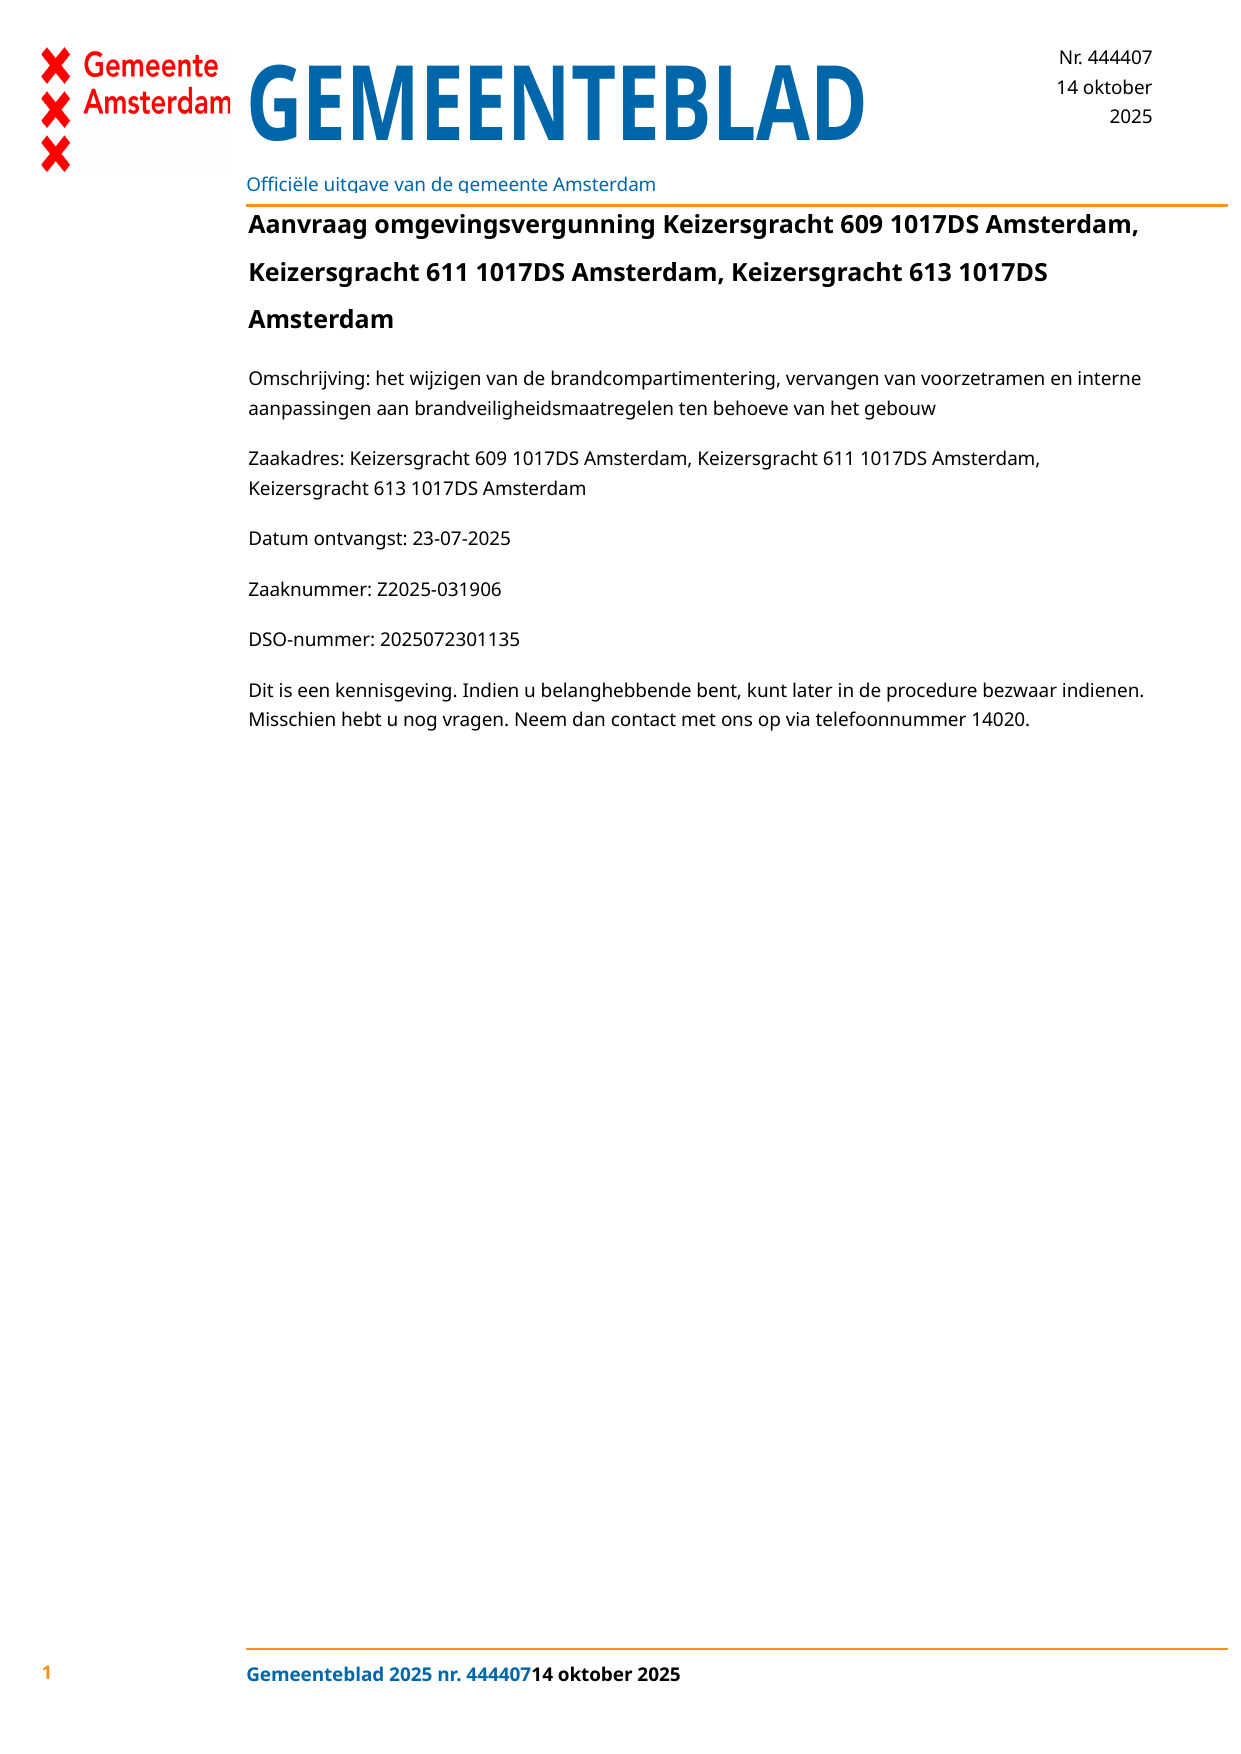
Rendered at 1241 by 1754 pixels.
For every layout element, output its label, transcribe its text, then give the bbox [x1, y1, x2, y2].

text Aanvraag omgevingsvergunning Keizersgracht 609 1017DS Amsterdam, Keizersgracht 611 1017DS Amsterdam, Keizersgracht 613 1017DS Amsterdam [248, 207, 1152, 336]
text Zaakadres: Keizersgracht 609 1017DS Amsterdam, Keizersgracht 611 1017DS Amsterdam, Keizersgracht 613 1017DS Amsterdam [248, 446, 1152, 501]
text Omschrijving: het wijzigen van de brandcompartimentering, vervangen van voorzetramen en interne aanpassingen aan brandveiligheidsmaatregelen ten behoeve van het gebouw [248, 366, 1152, 421]
text Dit is een kennisgeving. Indien u belanghebbende bent, kunt later in de procedure bezwaar indienen. Misschien hebt u nog vragen. Neem dan contact met ons op via telefoonnummer 14020. [248, 677, 1152, 732]
text Datum ontvangst: 23-07-2025 [248, 526, 1152, 551]
text Zaaknummer: Z2025-031906 [248, 576, 1152, 602]
text DSO-nummer: 2025072301135 [248, 626, 1152, 652]
picture [41, 47, 231, 172]
